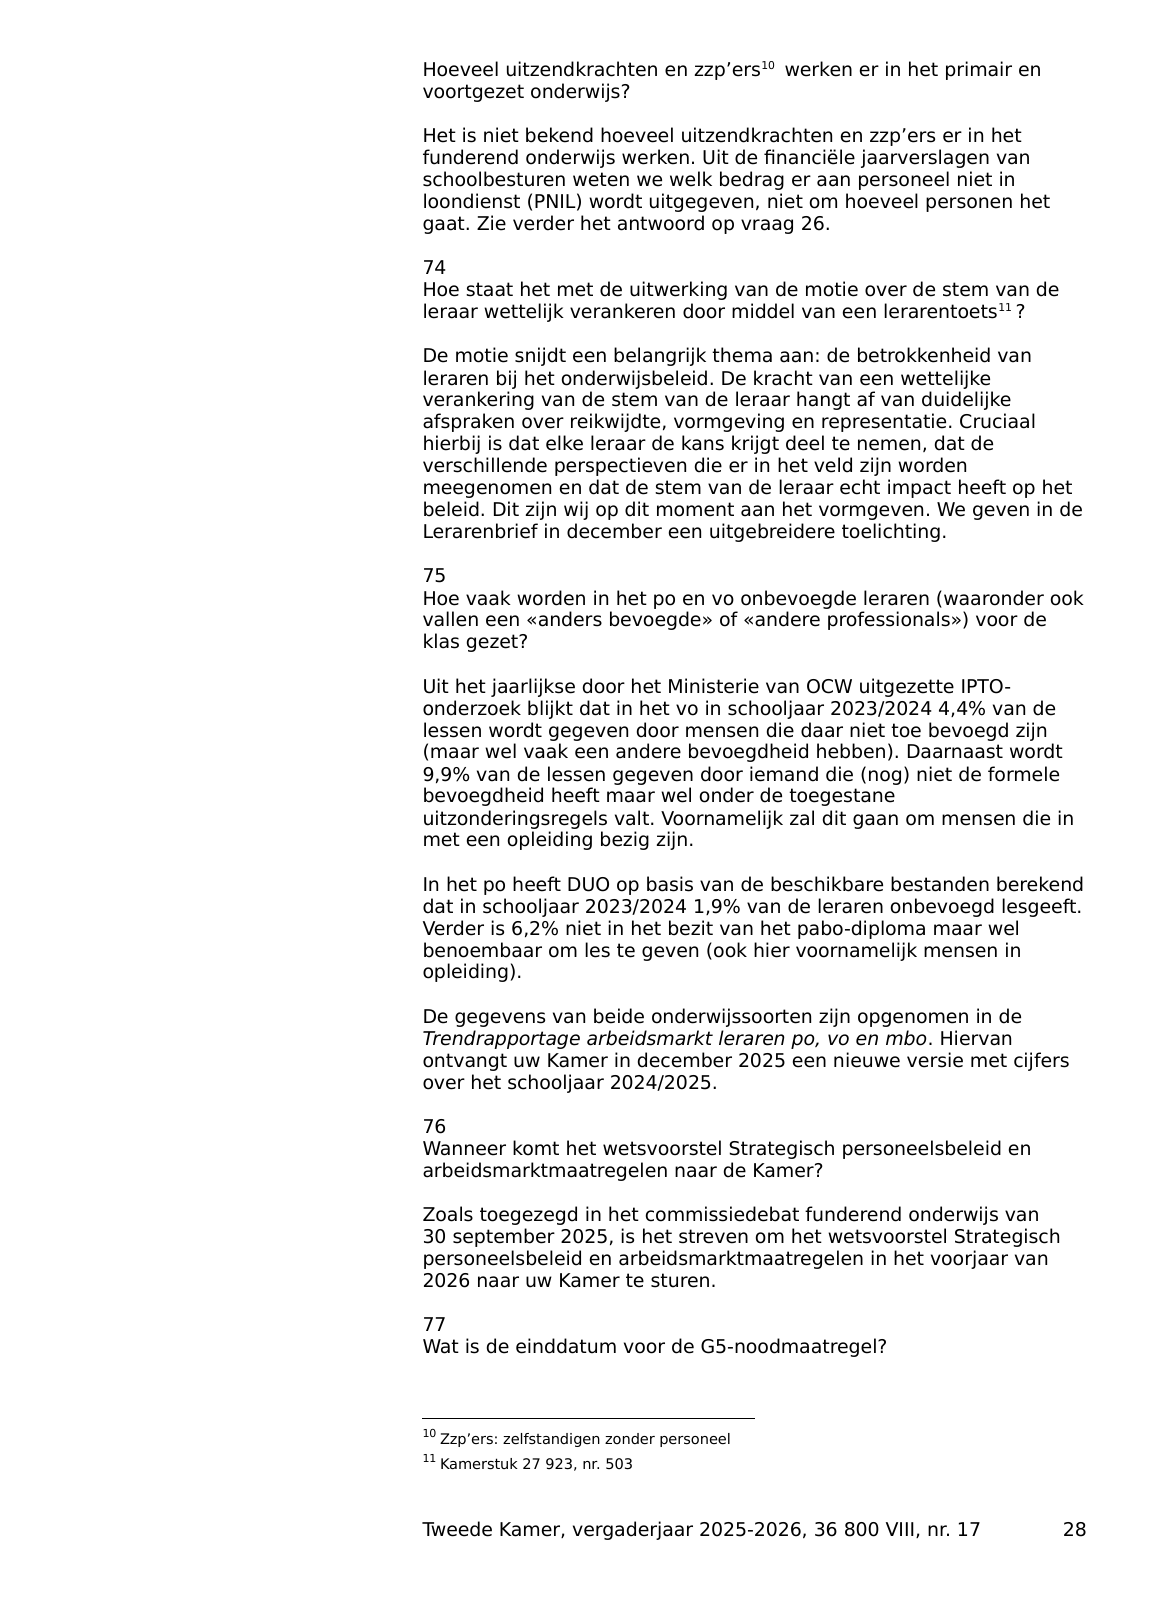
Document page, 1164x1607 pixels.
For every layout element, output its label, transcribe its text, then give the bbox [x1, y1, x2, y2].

text Zoals toegezegd in het commissiedebat funderend onderwijs van 30 september 2025, is het streven om het wetsvoorstel Strategisch personeelsbeleid en arbeidsmarktmaatregelen in het voorjaar van 2026 naar uw Kamer te sturen. [422, 1204, 1087, 1292]
text Wanneer komt het wetsvoorstel Strategisch personeelsbeleid en arbeidsmarktmaatregelen naar de Kamer? [422, 1138, 1087, 1182]
text De gegevens van beide onderwijssoorten zijn opgenomen in de Trendrapportage arbeidsmarkt leraren po, vo en mbo. Hiervan ontvangt uw Kamer in december 2025 een nieuwe versie met cijfers over het schooljaar 2024/2025. [422, 1006, 1087, 1093]
text De motie snijdt een belangrijk thema aan: de betrokkenheid van leraren bij het onderwijsbeleid. De kracht van een wettelijke verankering van de stem van de leraar hangt af van duidelijke afspraken over reikwijdte, vormgeving en representatie. Cruciaal hierbij is dat elke leraar de kans krijgt deel te nemen, dat de verschillende perspectieven die er in het veld zijn worden meegenomen en dat de stem van de leraar echt impact heeft op het beleid. Dit zijn wij op dit moment aan het vormgeven. We geven in de Lerarenbrief in december een uitgebreidere toelichting. [422, 345, 1087, 543]
text Hoe staat het met de uitwerking van de motie over de stem van de leraar wettelijk verankeren door middel van een lerarentoets? [422, 279, 1087, 323]
text Hoe vaak worden in het po en vo onbevoegde leraren (waaronder ook vallen een «anders bevoegde» of «andere professionals») voor de klas gezet? [422, 587, 1087, 653]
text 76 [422, 1116, 1087, 1138]
text 74 [422, 257, 1087, 279]
text Zzp’ers: zelfstandigen zonder personeel [422, 1427, 1087, 1449]
text Kamerstuk 27 923, nr. 503 [422, 1452, 1087, 1474]
text Het is niet bekend hoeveel uitzendkrachten en zzp’ers er in het funderend onderwijs werken. Uit de financiële jaarverslagen van schoolbesturen weten we welk bedrag er aan personeel niet in loondienst (PNIL) wordt uitgegeven, niet om hoeveel personen het gaat. Zie verder het antwoord op vraag 26. [422, 125, 1087, 235]
text In het po heeft DUO op basis van de beschikbare bestanden berekend dat in schooljaar 2023/2024 1,9% van de leraren onbevoegd lesgeeft. Verder is 6,2% niet in het bezit van het pabo-diploma maar wel benoembaar om les te geven (ook hier voornamelijk mensen in opleiding). [422, 873, 1087, 983]
text Hoeveel uitzendkrachten en zzp’ers werken er in het primair en voortgezet onderwijs? [422, 59, 1087, 103]
text 77 [422, 1314, 1087, 1336]
text Uit het jaarlijkse door het Ministerie van OCW uitgezette IPTO-onderzoek blijkt dat in het vo in schooljaar 2023/2024 4,4% van de lessen wordt gegeven door mensen die daar niet toe bevoegd zijn (maar wel vaak een andere bevoegdheid hebben). Daarnaast wordt 9,9% van de lessen gegeven door iemand die (nog) niet de formele bevoegdheid heeft maar wel onder de toegestane uitzonderingsregels valt. Voornamelijk zal dit gaan om mensen die in met een opleiding bezig zijn. [422, 676, 1087, 851]
text 75 [422, 565, 1087, 587]
text Wat is de einddatum voor de G5-noodmaatregel? [422, 1336, 1087, 1358]
